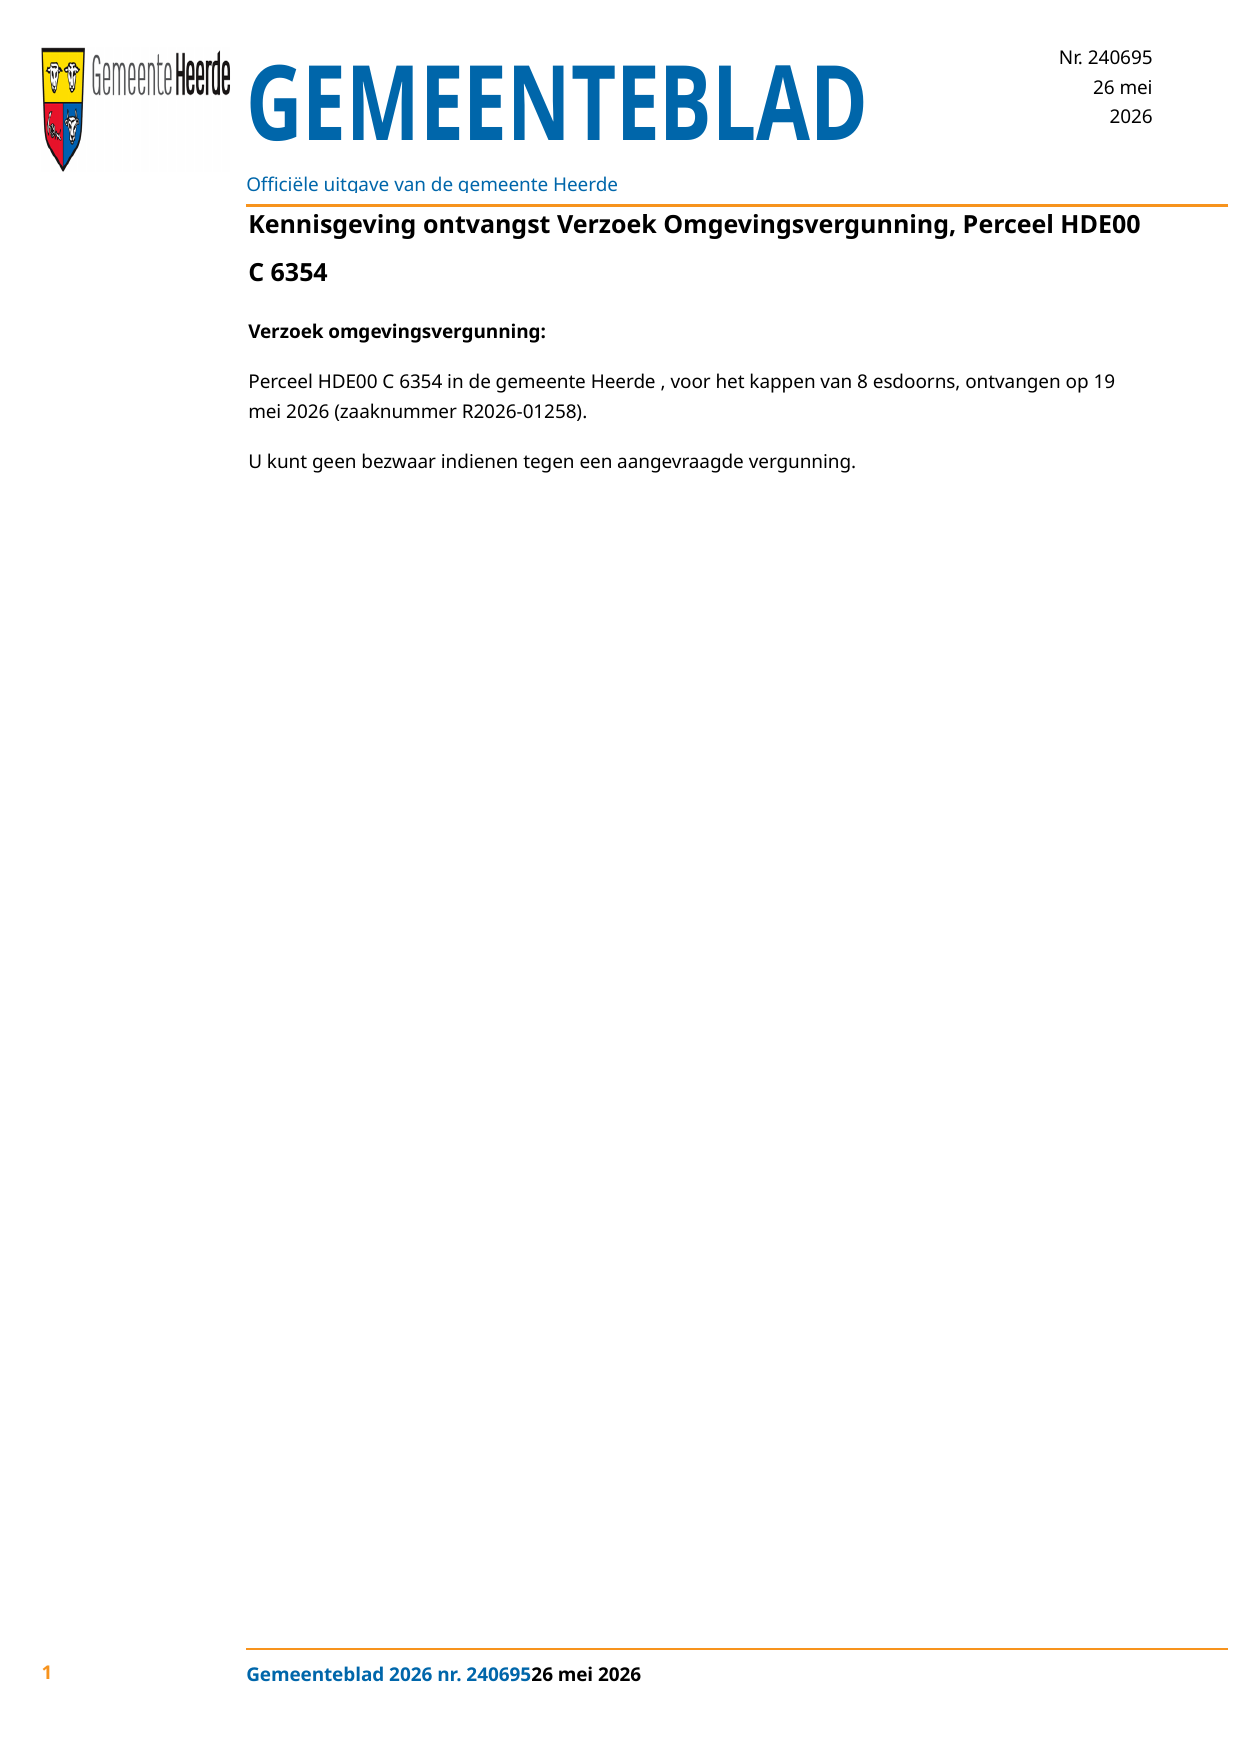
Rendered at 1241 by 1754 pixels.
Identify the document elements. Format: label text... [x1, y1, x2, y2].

text Kennisgeving ontvangst Verzoek Omgevingsvergunning, Perceel HDE00 C 6354 [248, 207, 1152, 288]
text U kunt geen bezwaar indienen tegen een aangevraagde vergunning. [248, 448, 1152, 474]
picture [41, 47, 231, 172]
text Verzoek omgevingsvergunning: [248, 318, 1152, 344]
text Perceel HDE00 C 6354 in de gemeente Heerde , voor het kappen van 8 esdoorns, ontvangen op 19 mei 2026 (zaaknummer R2026-01258). [248, 368, 1152, 424]
